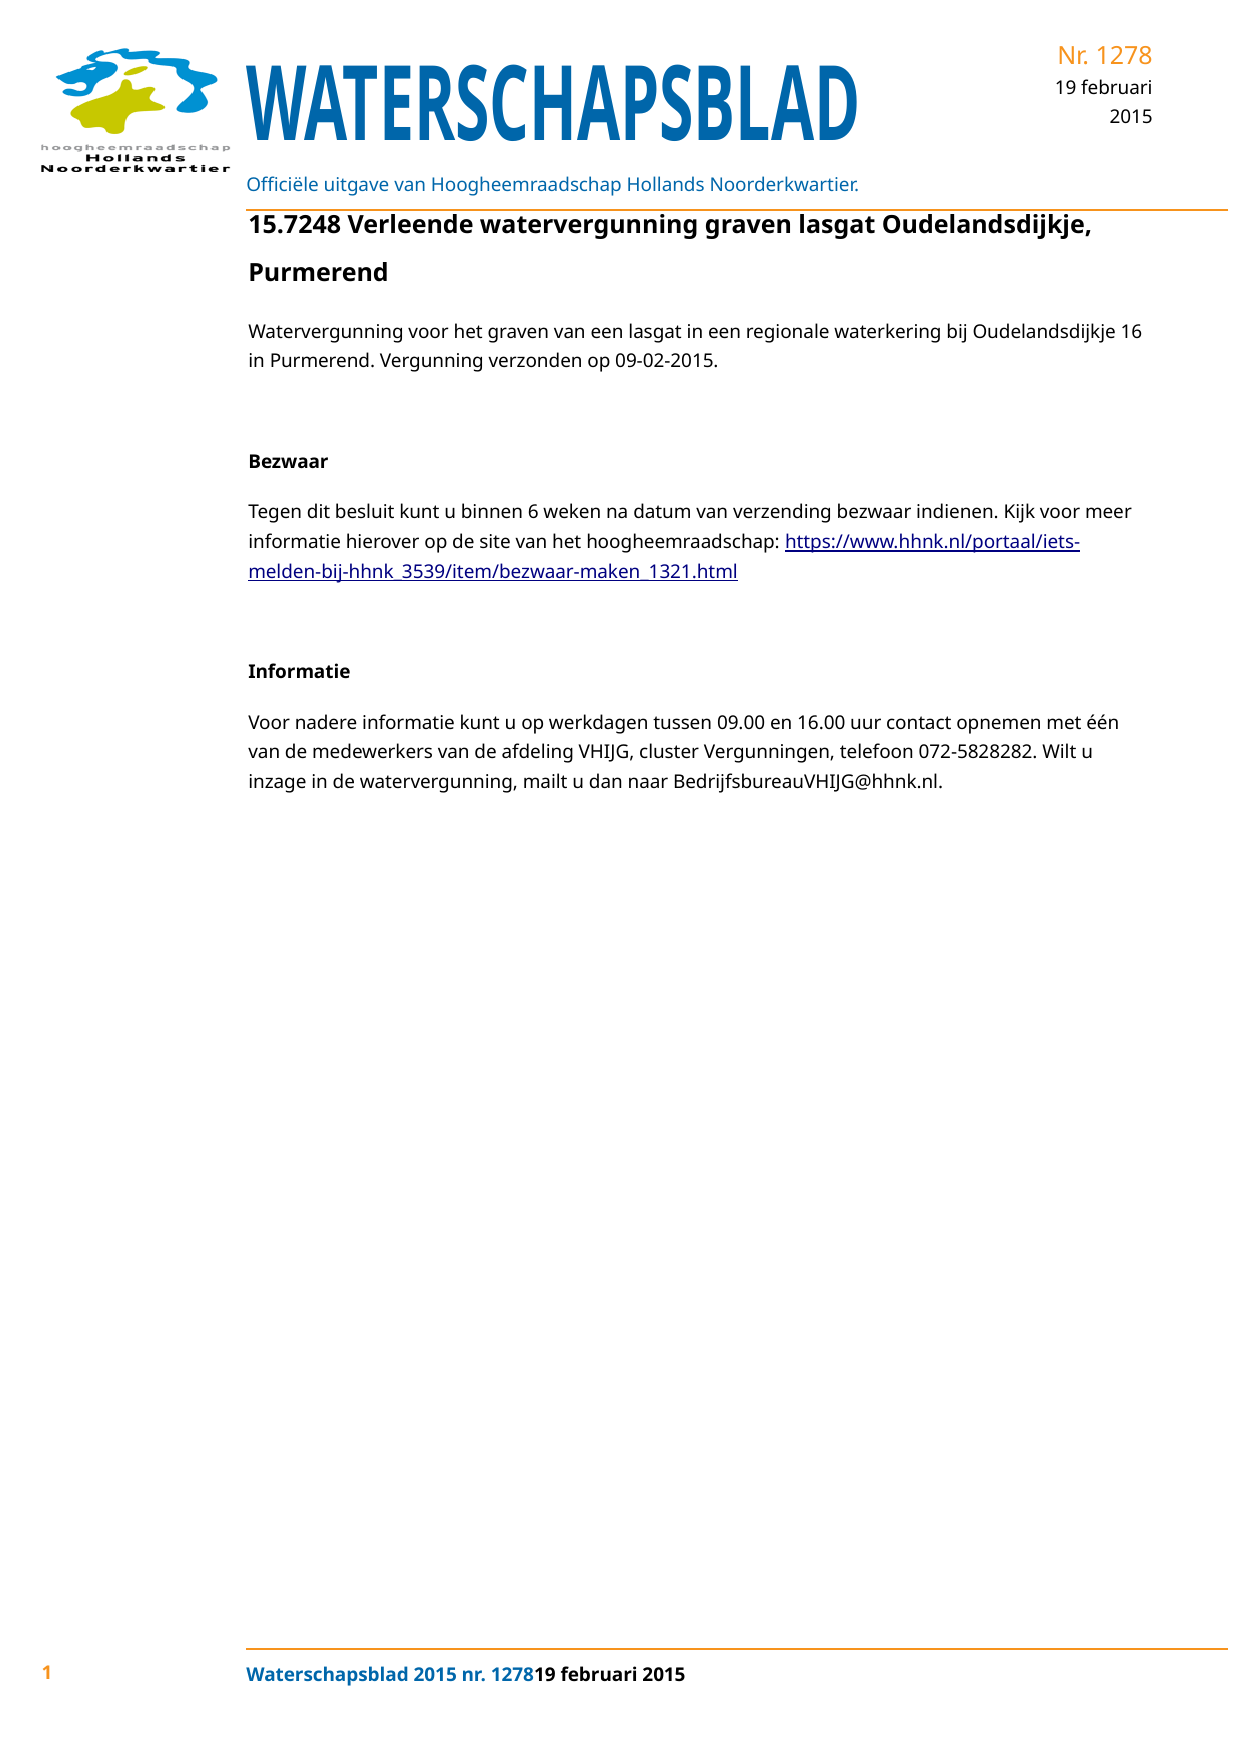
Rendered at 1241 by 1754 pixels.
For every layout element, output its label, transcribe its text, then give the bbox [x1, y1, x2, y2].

text Informatie [248, 659, 1152, 684]
text 15.7248 Verleende watervergunning graven lasgat Oudelandsdijkje, Purmerend [248, 211, 1152, 288]
text Tegen dit besluit kunt u binnen 6 weken na datum van verzending bezwaar indienen. Kijk voor meer informatie hierover op de site van het hoogheemraadschap: https://www.hhnk.nl/portaal/iets-melden-bij-hhnk_3539/item/bezwaar-maken_1321.html [248, 499, 1152, 584]
text Watervergunning voor het graven van een lasgat in een regionale waterkering bij Oudelandsdijkje 16 in Purmerend. Vergunning verzonden op 09-02-2015. [248, 318, 1152, 373]
picture [41, 47, 231, 172]
text Voor nadere informatie kunt u op werkdagen tussen 09.00 en 16.00 uur contact opnemen met één van de medewerkers van de afdeling VHIJG, cluster Vergunningen, telefoon 072-5828282. Wilt u inzage in de watervergunning, mailt u dan naar BedrijfsbureauVHIJG@hhnk.nl. [248, 709, 1152, 794]
text Bezwaar [248, 448, 1152, 474]
